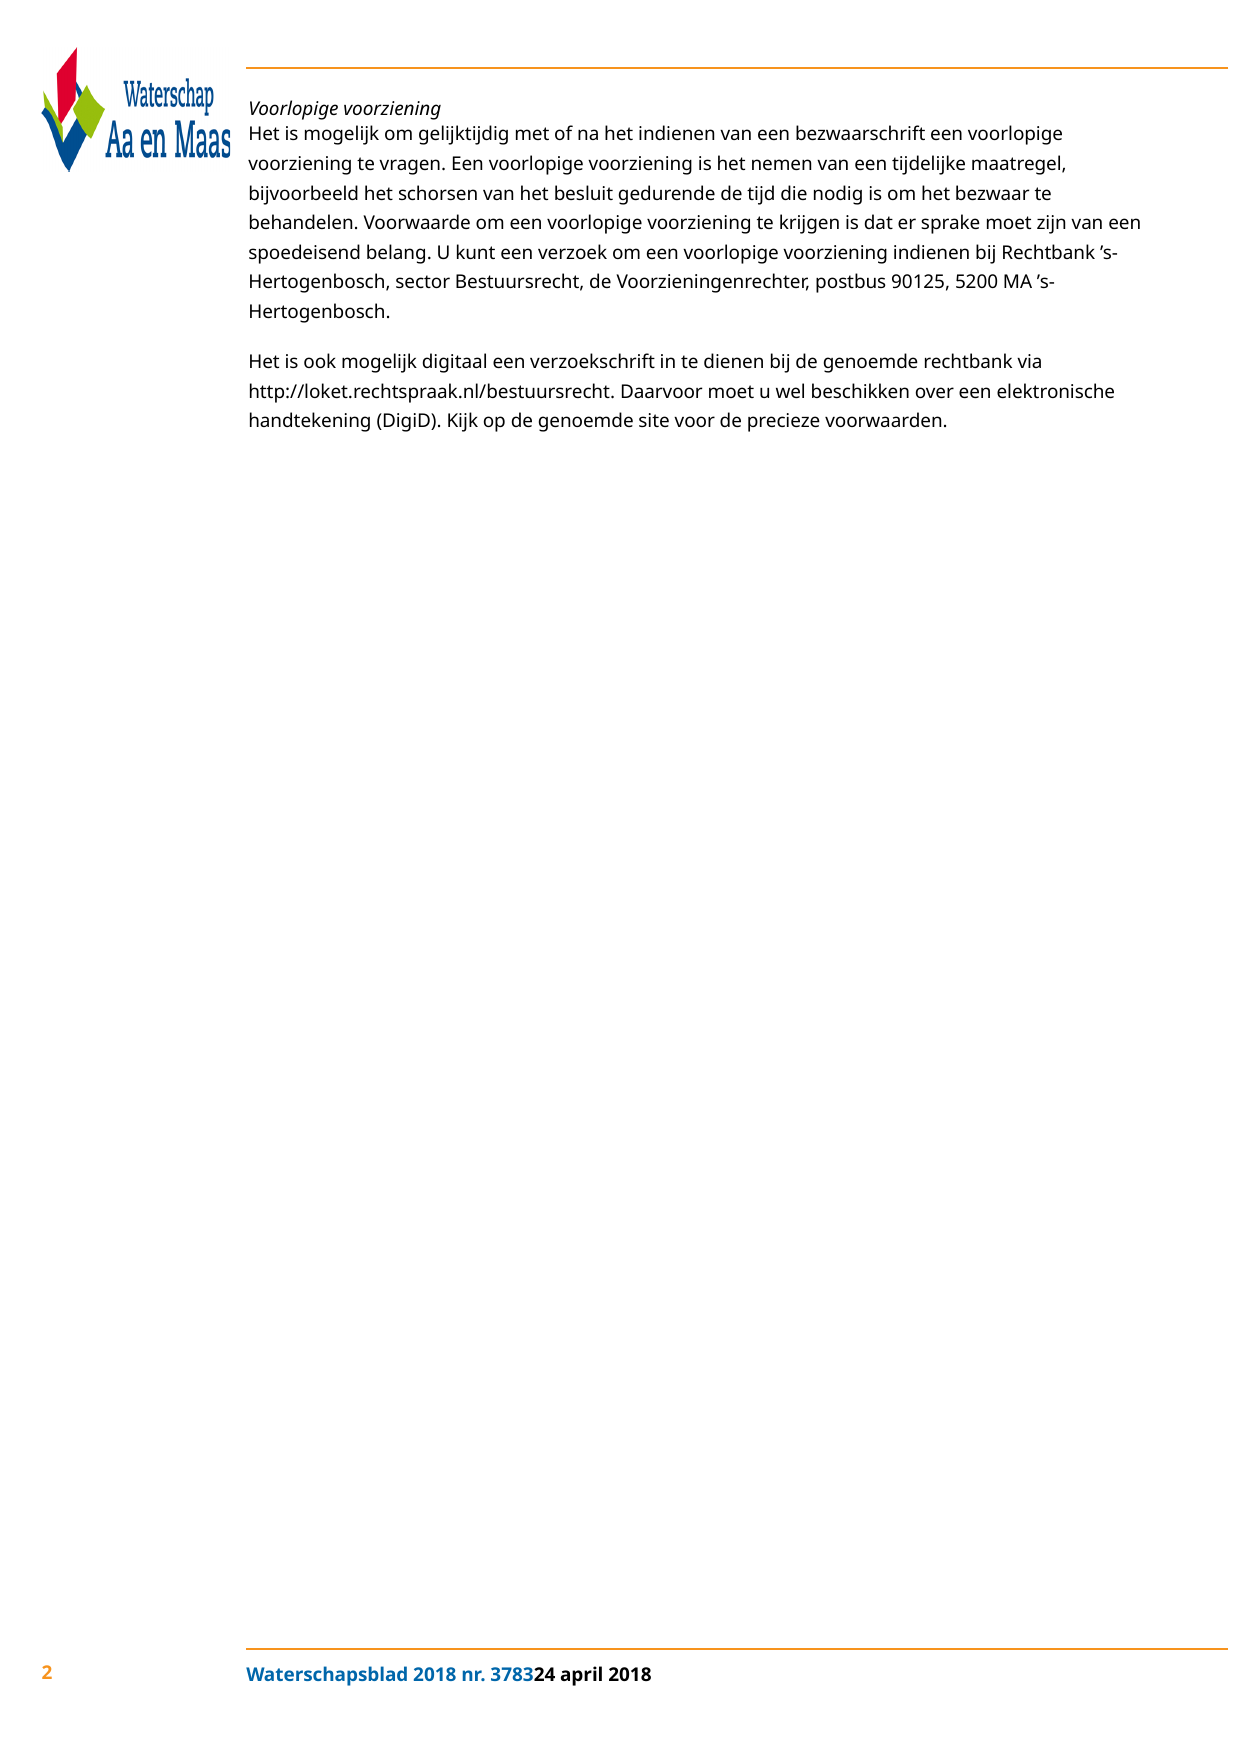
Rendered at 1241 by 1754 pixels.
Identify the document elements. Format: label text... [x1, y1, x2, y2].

text Het is ook mogelijk digitaal een verzoekschrift in te dienen bij de genoemde rechtbank via http://loket.rechtspraak.nl/bestuursrecht. Daarvoor moet u wel beschikken over een elektronische handtekening (DigiD). Kijk op de genoemde site voor de precieze voorwaarden. [248, 348, 1152, 433]
text Het is mogelijk om gelijktijdig met of na het indienen van een bezwaarschrift een voorlopige voorziening te vragen. Een voorlopige voorziening is het nemen van een tijdelijke maatregel, bijvoorbeeld het schorsen van het besluit gedurende de tijd die nodig is om het bezwaar te behandelen. Voorwaarde om een voorlopige voorziening te krijgen is dat er sprake moet zijn van een spoedeisend belang. U kunt een verzoek om een voorlopige voorziening indienen bij Rechtbank ’s-Hertogenbosch, sector Bestuursrecht, de Voorzieningenrechter, postbus 90125, 5200 MA ’s-Hertogenbosch. [248, 121, 1152, 324]
picture [41, 47, 231, 172]
text Voorlopige voorziening [248, 95, 1152, 121]
